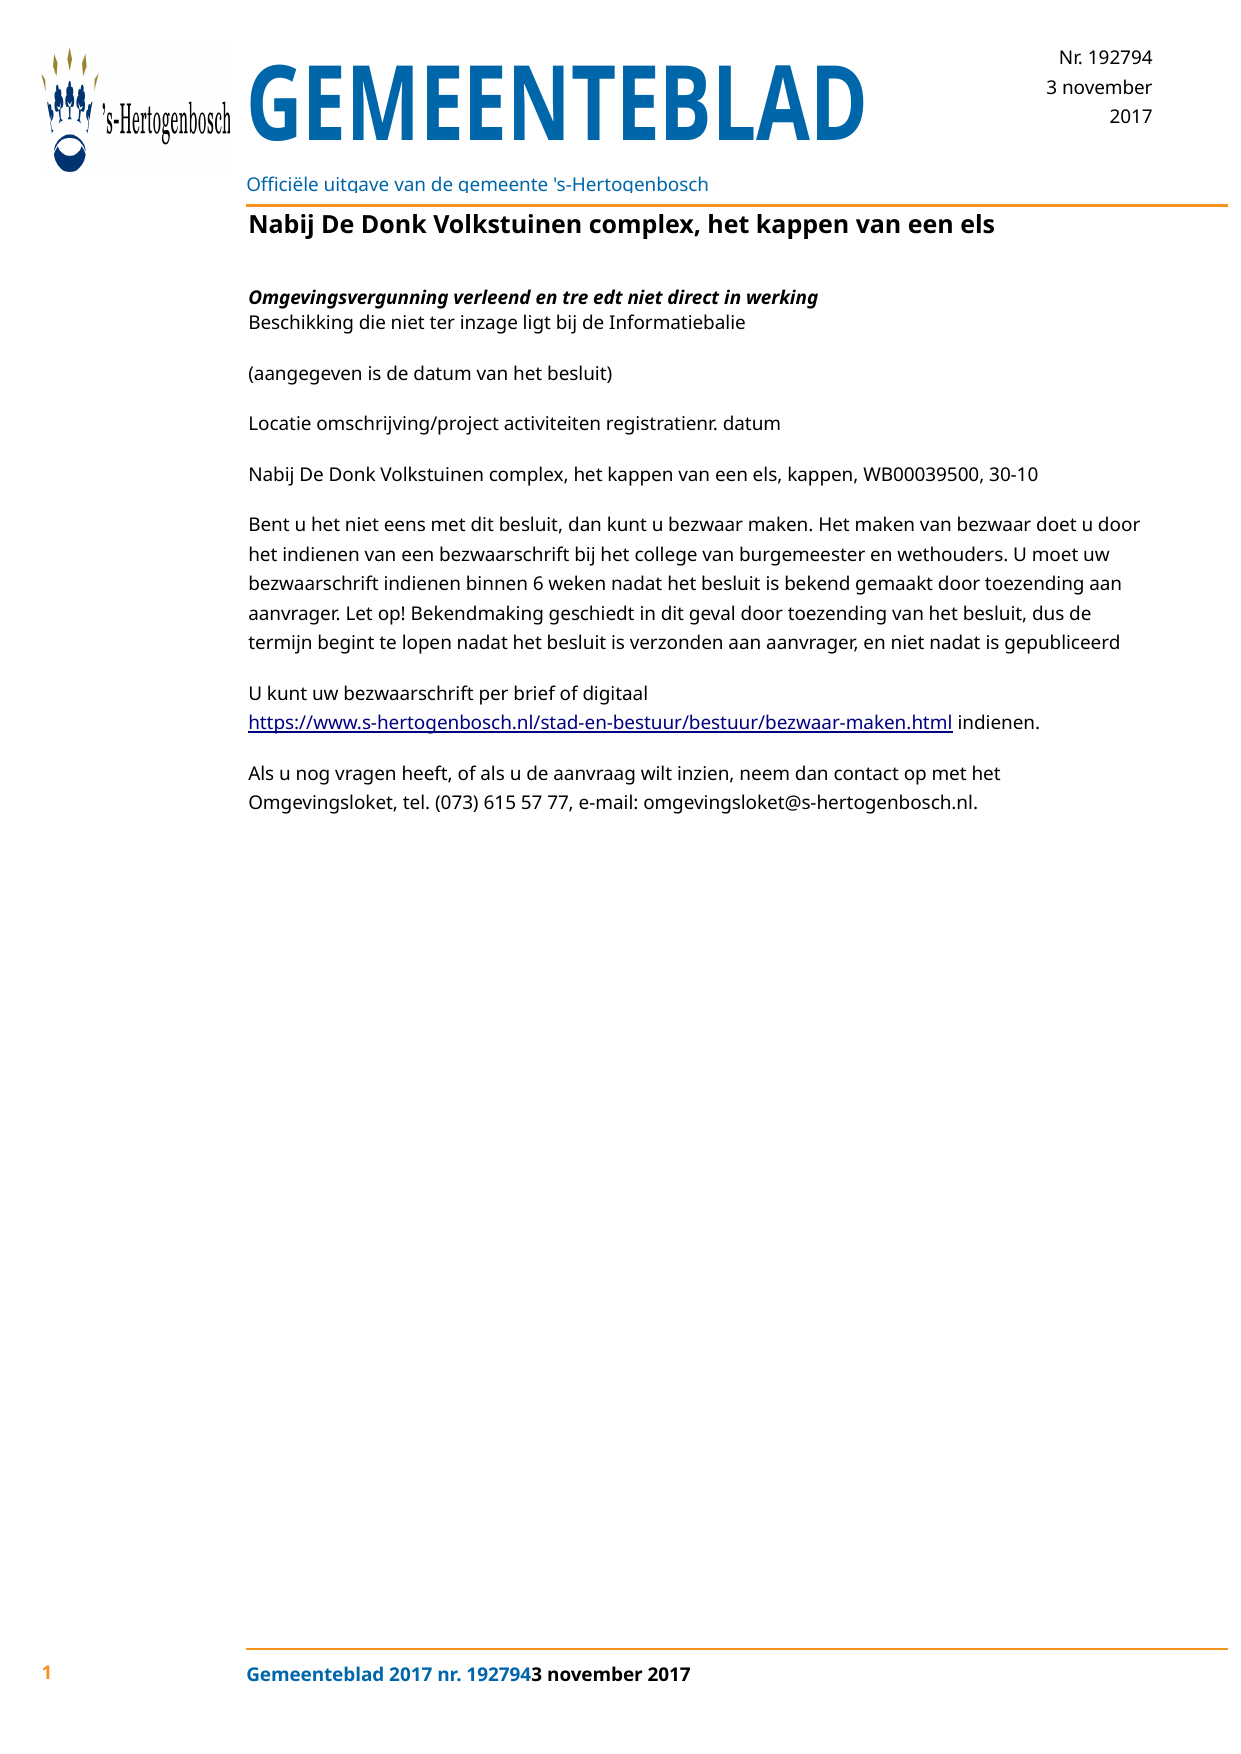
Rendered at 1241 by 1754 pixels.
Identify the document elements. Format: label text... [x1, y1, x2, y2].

text Locatie omschrijving/project activiteiten registratienr. datum [248, 410, 1152, 436]
text Omgevingsvergunning verleend en tre edt niet direct in werking [248, 284, 1152, 309]
text Beschikking die niet ter inzage ligt bij de Informatiebalie [248, 309, 1152, 335]
picture [41, 47, 231, 172]
text (aangegeven is de datum van het besluit) [248, 360, 1152, 386]
text Nabij De Donk Volkstuinen complex, het kappen van een els, kappen, WB00039500, 30-10 [248, 461, 1152, 487]
text Als u nog vragen heeft, of als u de aanvraag wilt inzien, neem dan contact op met het Omgevingsloket, tel. (073) 615 57 77, e-mail: omgevingsloket@s-hertogenbosch.nl. [248, 760, 1152, 815]
text Bent u het niet eens met dit besluit, dan kunt u bezwaar maken. Het maken van bezwaar doet u door het indienen van een bezwaarschrift bij het college van burgemeester en wethouders. U moet uw bezwaarschrift indienen binnen 6 weken nadat het besluit is bekend gemaakt door toezending aan aanvrager. Let op! Bekendmaking geschiedt in dit geval door toezending van het besluit, dus de termijn begint te lopen nadat het besluit is verzonden aan aanvrager, en niet nadat is gepubliceerd [248, 511, 1152, 655]
text U kunt uw bezwaarschrift per brief of digitaal https://www.s-hertogenbosch.nl/stad-en-bestuur/bestuur/bezwaar-maken.html indienen. [248, 680, 1152, 735]
text Nabij De Donk Volkstuinen complex, het kappen van een els [248, 207, 1152, 241]
